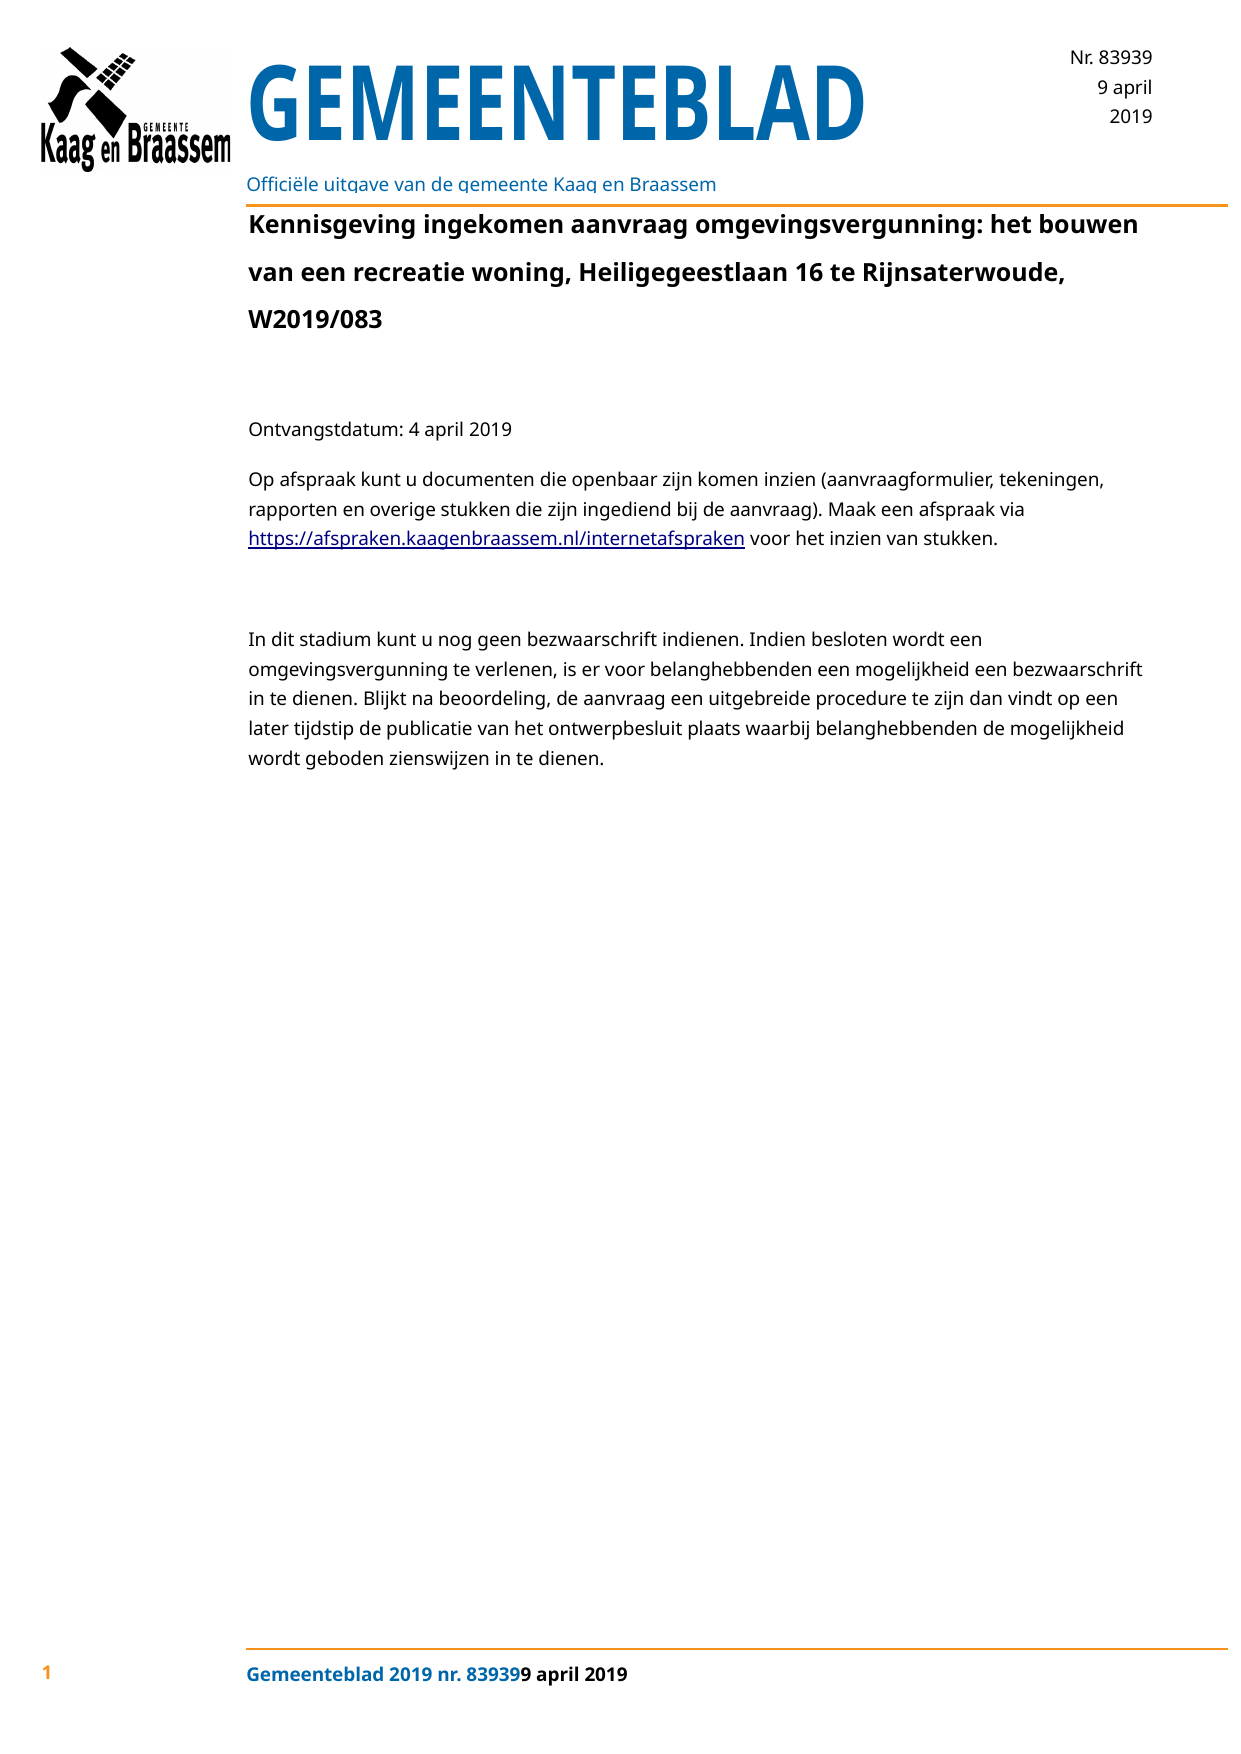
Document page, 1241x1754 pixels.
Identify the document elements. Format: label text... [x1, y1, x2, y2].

text In dit stadium kunt u nog geen bezwaarschrift indienen. Indien besloten wordt een omgevingsvergunning te verlenen, is er voor belanghebbenden een mogelijkheid een bezwaarschrift in te dienen. Blijkt na beoordeling, de aanvraag een uitgebreide procedure te zijn dan vindt op een later tijdstip de publicatie van het ontwerpbesluit plaats waarbij belanghebbenden de mogelijkheid wordt geboden zienswijzen in te dienen. [248, 626, 1152, 770]
picture [41, 47, 231, 172]
text Kennisgeving ingekomen aanvraag omgevingsvergunning: het bouwen van een recreatie woning, Heiligegeestlaan 16 te Rijnsaterwoude, W2019/083 [248, 207, 1152, 336]
text Op afspraak kunt u documenten die openbaar zijn komen inzien (aanvraagformulier, tekeningen, rapporten en overige stukken die zijn ingediend bij de aanvraag). Maak een afspraak via https://afspraken.kaagenbraassem.nl/internetafspraken voor het inzien van stukken. [248, 466, 1152, 551]
text Ontvangstdatum: 4 april 2019 [248, 416, 1152, 442]
